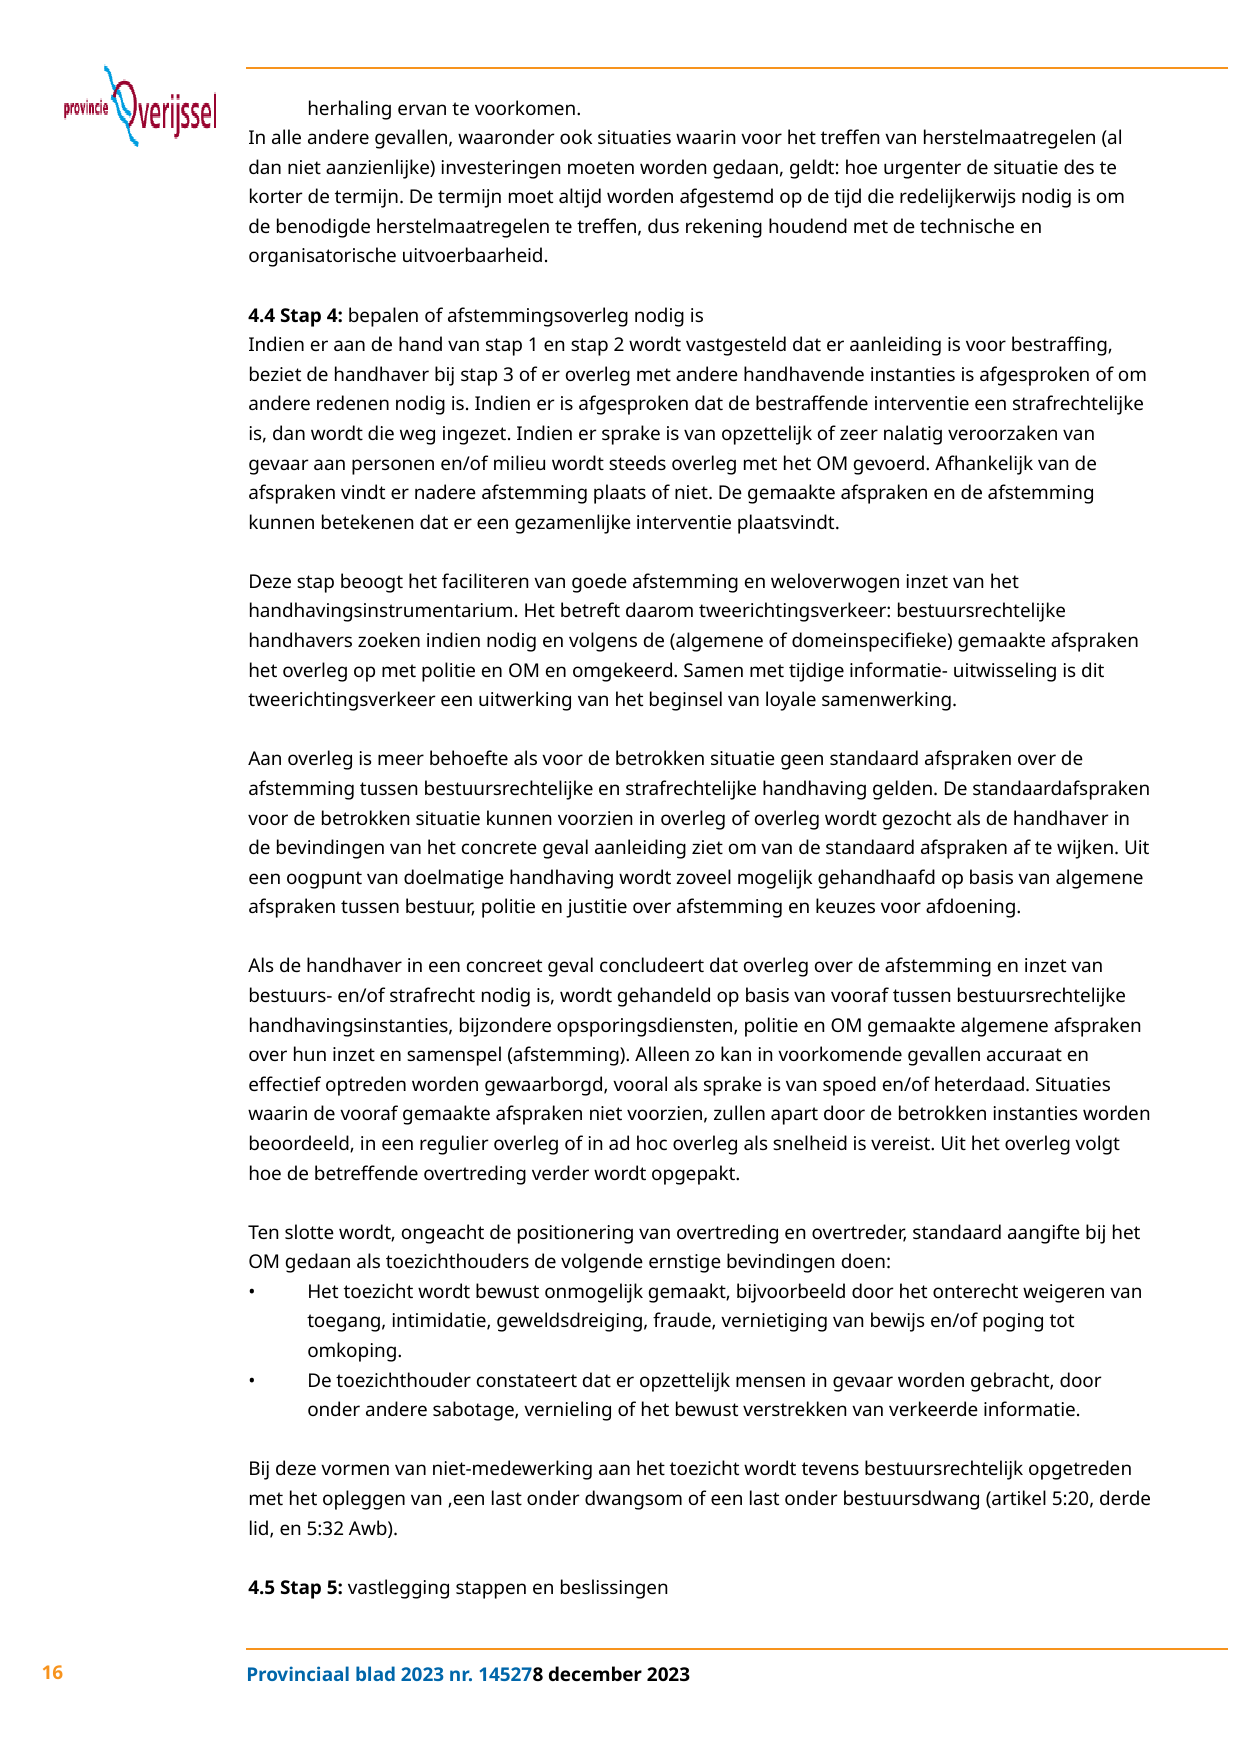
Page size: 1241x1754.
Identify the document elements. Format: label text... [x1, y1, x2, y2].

list De toezichthouder constateert dat er opzettelijk mensen in gevaar worden gebracht, door onder andere sabotage, vernieling of het bewust verstrekken van verkeerde informatie. [248, 1367, 1152, 1422]
text Ten slotte wordt, ongeacht de positionering van overtreding en overtreder, standaard aangifte bij het OM gedaan als toezichthouders de volgende ernstige bevindingen doen: [248, 1219, 1152, 1274]
list herhaling ervan te voorkomen. [248, 95, 1152, 121]
text Als de handhaver in een concreet geval concludeert dat overleg over de afstemming en inzet van bestuurs- en/of strafrecht nodig is, wordt gehandeld op basis van vooraf tussen bestuursrechtelijke handhavingsinstanties, bijzondere opsporingsdiensten, politie en OM gemaakte algemene afspraken over hun inzet en samenspel (afstemming). Alleen zo kan in voorkomende gevallen accuraat en effectief optreden worden gewaarborgd, vooral als sprake is van spoed en/of heterdaad. Situaties waarin de vooraf gemaakte afspraken niet voorzien, zullen apart door de betrokken instanties worden beoordeeld, in een regulier overleg of in ad hoc overleg als snelheid is vereist. Uit het overleg volgt hoe de betreffende overtreding verder wordt opgepakt. [248, 953, 1152, 1186]
text Deze stap beoogt het faciliteren van goede afstemming en weloverwogen inzet van het handhavingsinstrumentarium. Het betreft daarom tweerichtingsverkeer: bestuursrechtelijke handhavers zoeken indien nodig en volgens de (algemene of domeinspecifieke) gemaakte afspraken het overleg op met politie en OM en omgekeerd. Samen met tijdige informatie- uitwisseling is dit tweerichtingsverkeer een uitwerking van het beginsel van loyale samenwerking. [248, 568, 1152, 712]
text 4.4 Stap 4: bepalen of afstemmingsoverleg nodig is [248, 302, 1152, 328]
list Het toezicht wordt bewust onmogelijk gemaakt, bijvoorbeeld door het onterecht weigeren van toegang, intimidatie, geweldsdreiging, fraude, vernietiging van bewijs en/of poging tot omkoping. [248, 1278, 1152, 1363]
text Bij deze vormen van niet-medewerking aan het toezicht wordt tevens bestuursrechtelijk opgetreden met het opleggen van ,een last onder dwangsom of een last onder bestuursdwang (artikel 5:20, derde lid, en 5:32 Awb). [248, 1456, 1152, 1541]
picture [41, 47, 231, 172]
text 4.5 Stap 5: vastlegging stappen en beslissingen [248, 1574, 1152, 1600]
text Indien er aan de hand van stap 1 en stap 2 wordt vastgesteld dat er aanleiding is voor bestraffing, beziet de handhaver bij stap 3 of er overleg met andere handhavende instanties is afgesproken of om andere redenen nodig is. Indien er is afgesproken dat de bestraffende interventie een strafrechtelijke is, dan wordt die weg ingezet. Indien er sprake is van opzettelijk of zeer nalatig veroorzaken van gevaar aan personen en/of milieu wordt steeds overleg met het OM gevoerd. Afhankelijk van de afspraken vindt er nadere afstemming plaats of niet. De gemaakte afspraken en de afstemming kunnen betekenen dat er een gezamenlijke interventie plaatsvindt. [248, 331, 1152, 535]
text In alle andere gevallen, waaronder ook situaties waarin voor het treffen van herstelmaatregelen (al dan niet aanzienlijke) investeringen moeten worden gedaan, geldt: hoe urgenter de situatie des te korter de termijn. De termijn moet altijd worden afgestemd op de tijd die redelijkerwijs nodig is om de benodigde herstelmaatregelen te treffen, dus rekening houdend met de technische en organisatorische uitvoerbaarheid. [248, 124, 1152, 268]
text Aan overleg is meer behoefte als voor de betrokken situatie geen standaard afspraken over de afstemming tussen bestuursrechtelijke en strafrechtelijke handhaving gelden. De standaardafspraken voor de betrokken situatie kunnen voorzien in overleg of overleg wordt gezocht als de handhaver in de bevindingen van het concrete geval aanleiding ziet om van de standaard afspraken af te wijken. Uit een oogpunt van doelmatige handhaving wordt zoveel mogelijk gehandhaafd op basis van algemene afspraken tussen bestuur, politie en justitie over afstemming en keuzes voor afdoening. [248, 746, 1152, 919]
